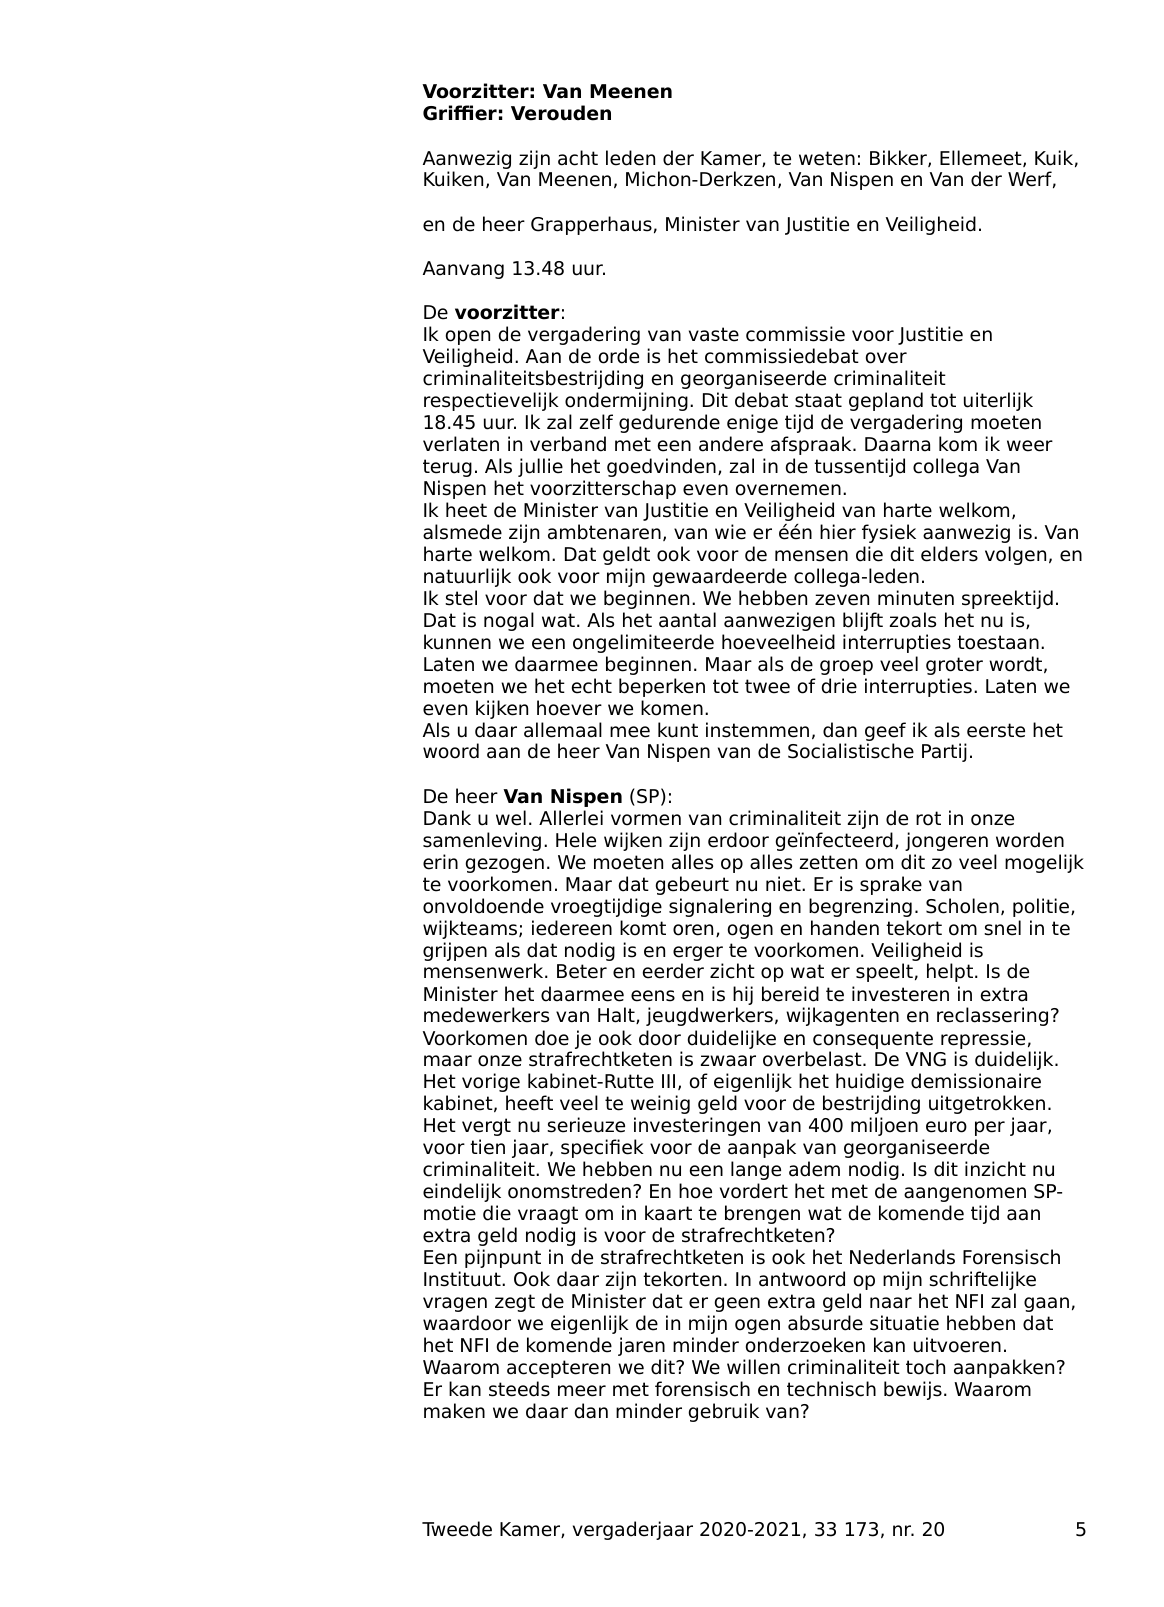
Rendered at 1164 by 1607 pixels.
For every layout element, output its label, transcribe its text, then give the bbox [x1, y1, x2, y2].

text Voorzitter: Van Meenen [422, 81, 1087, 103]
text Dank u wel. Allerlei vormen van criminaliteit zijn de rot in onze samenleving. Hele wijken zijn erdoor geïnfecteerd, jongeren worden erin gezogen. We moeten alles op alles zetten om dit zo veel mogelijk te voorkomen. Maar dat gebeurt nu niet. Er is sprake van onvoldoende vroegtijdige signalering en begrenzing. Scholen, politie, wijkteams; iedereen komt oren, ogen en handen tekort om snel in te grijpen als dat nodig is en erger te voorkomen. Veiligheid is mensenwerk. Beter en eerder zicht op wat er speelt, helpt. Is de Minister het daarmee eens en is hij bereid te investeren in extra medewerkers van Halt, jeugdwerkers, wijkagenten en reclassering? [422, 808, 1087, 1027]
text Aanvang 13.48 uur. [422, 258, 1087, 280]
text Voorkomen doe je ook door duidelijke en consequente repressie, maar onze strafrechtketen is zwaar overbelast. De VNG is duidelijk. Het vorige kabinet-Rutte III, of eigenlijk het huidige demissionaire kabinet, heeft veel te weinig geld voor de bestrijding uitgetrokken. Het vergt nu serieuze investeringen van 400 miljoen euro per jaar, voor tien jaar, specifiek voor de aanpak van georganiseerde criminaliteit. We hebben nu een lange adem nodig. Is dit inzicht nu eindelijk onomstreden? En hoe vordert het met de aangenomen SP-motie die vraagt om in kaart te brengen wat de komende tijd aan extra geld nodig is voor de strafrechtketen? [422, 1027, 1087, 1247]
text Aanwezig zijn acht leden der Kamer, te weten: Bikker, Ellemeet, Kuik, Kuiken, Van Meenen, Michon-Derkzen, Van Nispen en Van der Werf, [422, 147, 1087, 191]
text Ik open de vergadering van vaste commissie voor Justitie en Veiligheid. Aan de orde is het commissiedebat over criminaliteitsbestrijding en georganiseerde criminaliteit respectievelijk ondermijning. Dit debat staat gepland tot uiterlijk 18.45 uur. Ik zal zelf gedurende enige tijd de vergadering moeten verlaten in verband met een andere afspraak. Daarna kom ik weer terug. Als jullie het goedvinden, zal in de tussentijd collega Van Nispen het voorzitterschap even overnemen. [422, 324, 1087, 500]
text De heer Van Nispen (SP): [422, 786, 1087, 808]
text Een pijnpunt in de strafrechtketen is ook het Nederlands Forensisch Instituut. Ook daar zijn tekorten. In antwoord op mijn schriftelijke vragen zegt de Minister dat er geen extra geld naar het NFI zal gaan, waardoor we eigenlijk de in mijn ogen absurde situatie hebben dat het NFI de komende jaren minder onderzoeken kan uitvoeren. Waarom accepteren we dit? We willen criminaliteit toch aanpakken? Er kan steeds meer met forensisch en technisch bewijs. Waarom maken we daar dan minder gebruik van? [422, 1247, 1087, 1423]
text De voorzitter: [422, 302, 1087, 324]
text Ik stel voor dat we beginnen. We hebben zeven minuten spreektijd. Dat is nogal wat. Als het aantal aanwezigen blijft zoals het nu is, kunnen we een ongelimiteerde hoeveelheid interrupties toestaan. Laten we daarmee beginnen. Maar als de groep veel groter wordt, moeten we het echt beperken tot twee of drie interrupties. Laten we even kijken hoever we komen. [422, 588, 1087, 719]
text Als u daar allemaal mee kunt instemmen, dan geef ik als eerste het woord aan de heer Van Nispen van de Socialistische Partij. [422, 719, 1087, 763]
text Griffier: Verouden [422, 103, 1087, 125]
text Ik heet de Minister van Justitie en Veiligheid van harte welkom, alsmede zijn ambtenaren, van wie er één hier fysiek aanwezig is. Van harte welkom. Dat geldt ook voor de mensen die dit elders volgen, en natuurlijk ook voor mijn gewaardeerde collega-leden. [422, 500, 1087, 588]
text en de heer Grapperhaus, Minister van Justitie en Veiligheid. [422, 213, 1087, 236]
